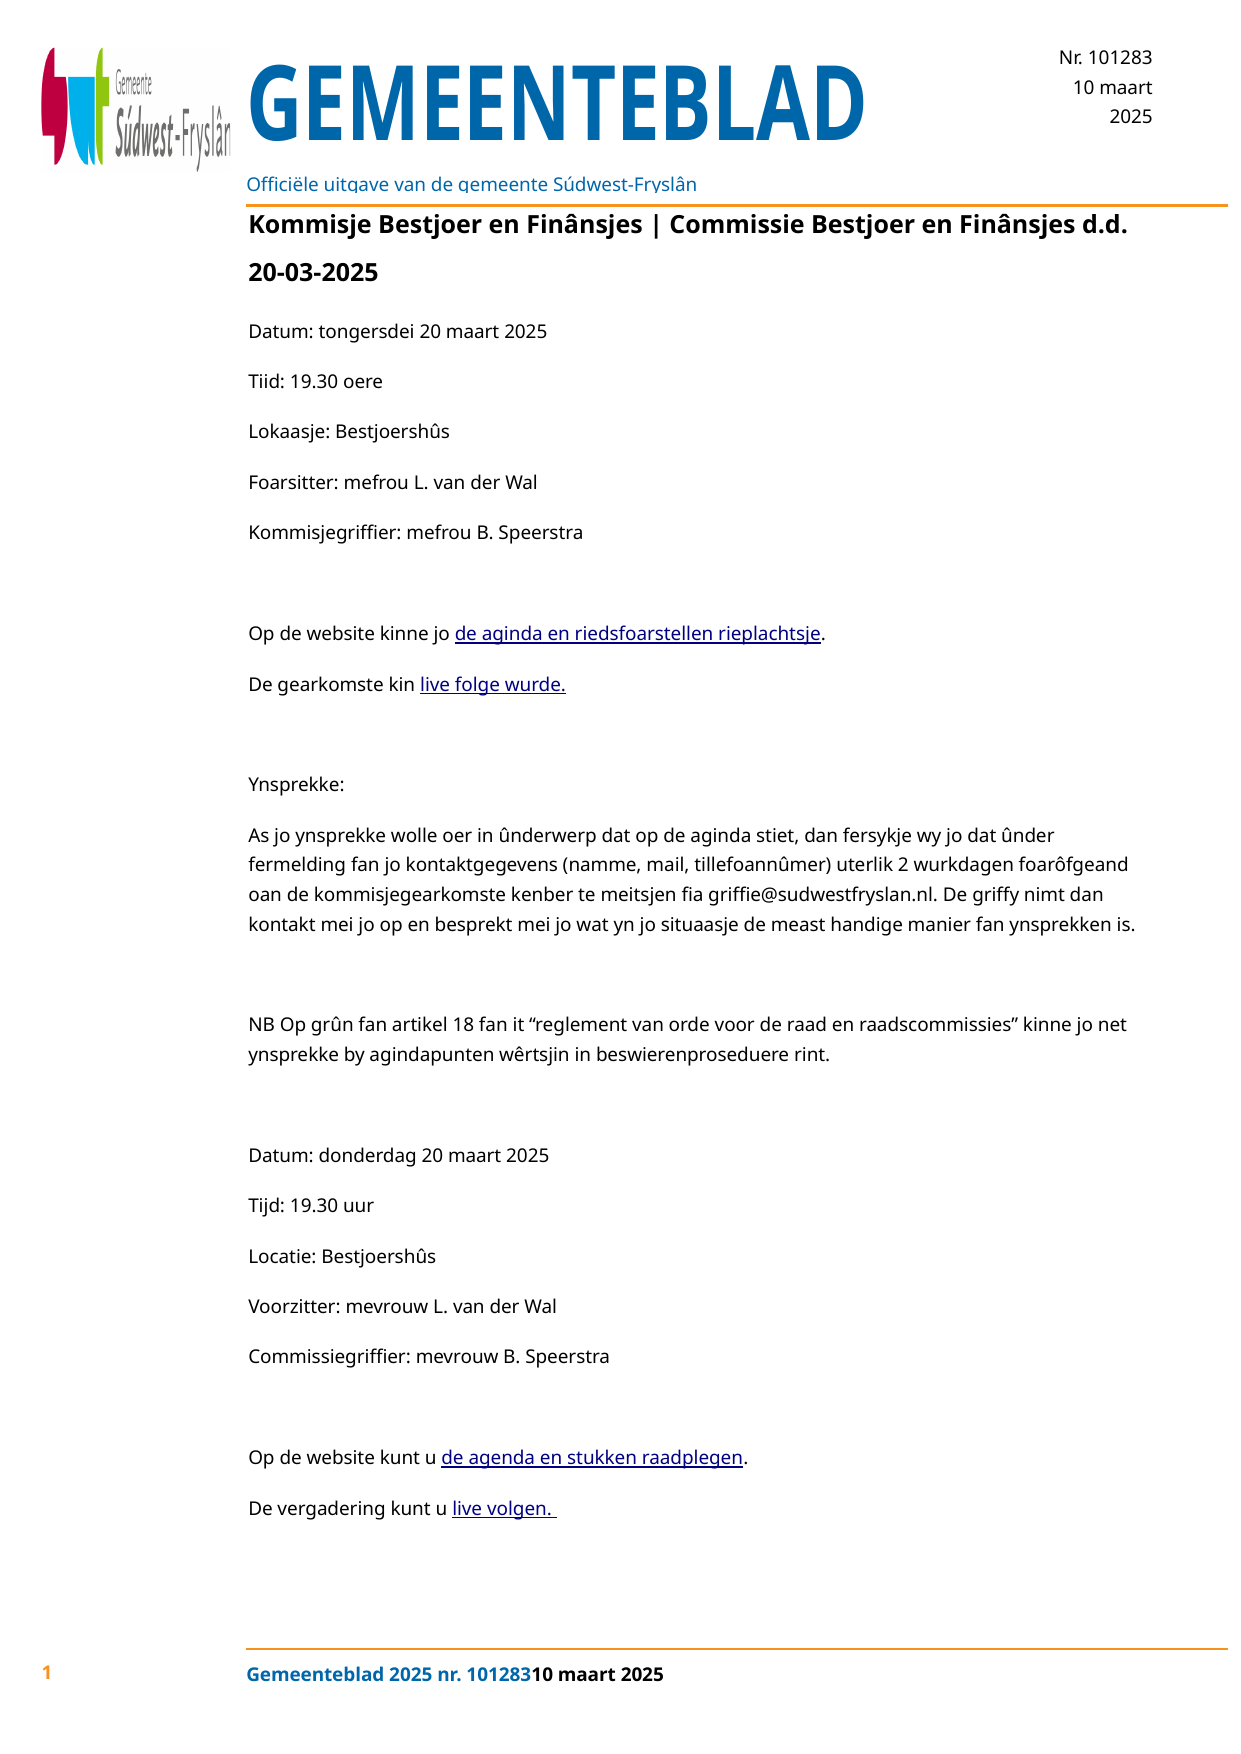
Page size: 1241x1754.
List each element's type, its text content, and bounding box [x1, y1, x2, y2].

text Voorzitter: mevrouw L. van der Wal [248, 1293, 1152, 1319]
text Ynsprekke: [248, 772, 1152, 797]
text Tiid: 19.30 oere [248, 368, 1152, 394]
text NB Op grûn fan artikel 18 fan it “reglement van orde voor de raad en raadscommissies” kinne jo net ynsprekke by agindapunten wêrtsjin in beswierenproseduere rint. [248, 1012, 1152, 1067]
text As jo ynsprekke wolle oer in ûnderwerp dat op de aginda stiet, dan fersykje wy jo dat ûnder fermelding fan jo kontaktgegevens (namme, mail, tillefoannûmer) uterlik 2 wurkdagen foarôfgeand oan de kommisjegearkomste kenber te meitsjen fia griffie@sudwestfryslan.nl. De griffy nimt dan kontakt mei jo op en besprekt mei jo wat yn jo situaasje de meast handige manier fan ynsprekken is. [248, 822, 1152, 937]
text Datum: tongersdei 20 maart 2025 [248, 318, 1152, 344]
text Op de website kinne jo de aginda en riedsfoarstellen rieplachtsje. [248, 620, 1152, 646]
text Datum: donderdag 20 maart 2025 [248, 1142, 1152, 1168]
text De vergadering kunt u live volgen. [248, 1495, 1152, 1521]
text Commissiegriffier: mevrouw B. Speerstra [248, 1344, 1152, 1369]
text Foarsitter: mefrou L. van der Wal [248, 469, 1152, 495]
text Lokaasje: Bestjoershûs [248, 419, 1152, 444]
text De gearkomste kin live folge wurde. [248, 671, 1152, 697]
picture [41, 47, 231, 172]
text Op de website kunt u de agenda en stukken raadplegen. [248, 1444, 1152, 1470]
text Tijd: 19.30 uur [248, 1192, 1152, 1218]
text Locatie: Bestjoershûs [248, 1243, 1152, 1269]
text Kommisjegriffier: mefrou B. Speerstra [248, 519, 1152, 545]
text Kommisje Bestjoer en Finânsjes | Commissie Bestjoer en Finânsjes d.d. 20-03-2025 [248, 207, 1152, 288]
